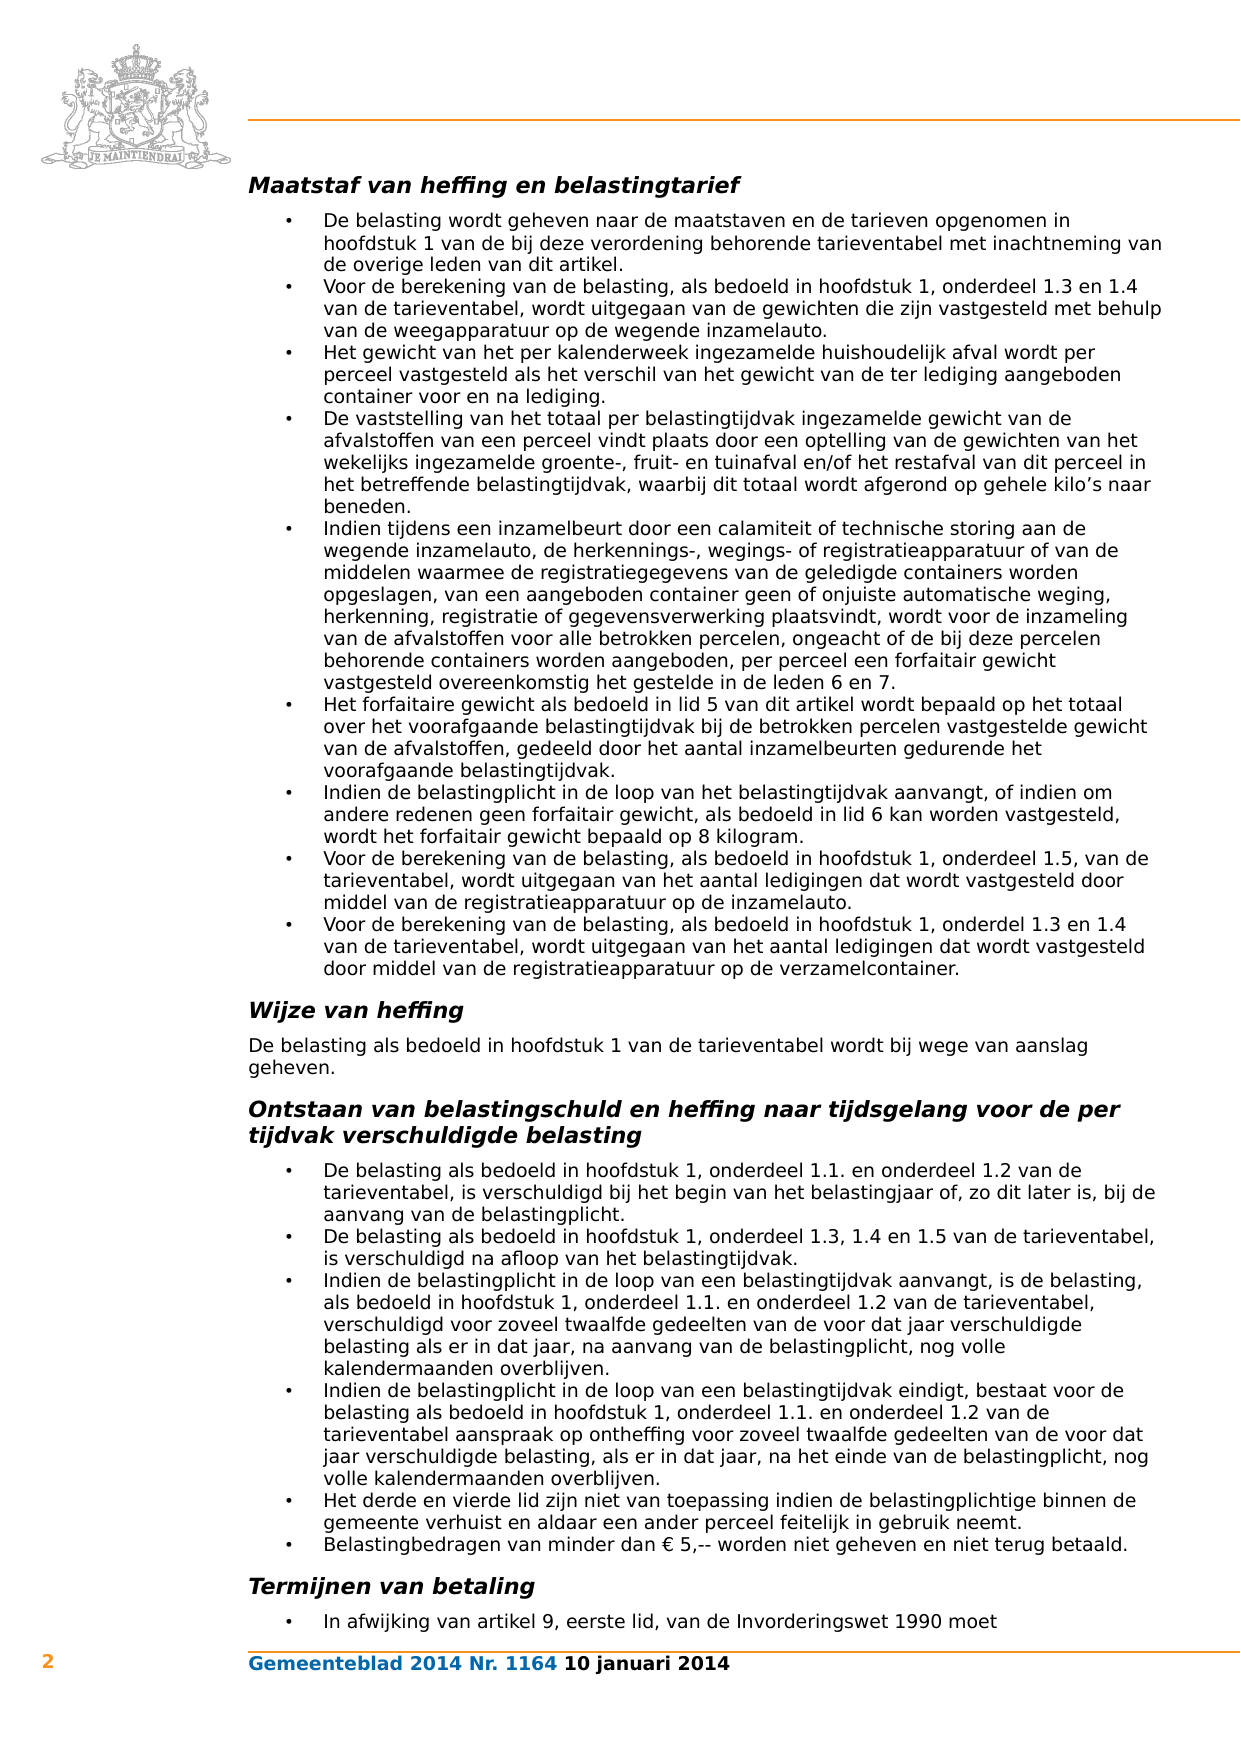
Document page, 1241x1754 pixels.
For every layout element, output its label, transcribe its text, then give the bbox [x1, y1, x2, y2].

list In afwijking van artikel 9, eerste lid, van de Invorderingswet 1990 moet [286, 1611, 1163, 1633]
list De belasting wordt geheven naar de maatstaven en de tarieven opgenomen in hoofdstuk 1 van de bij deze verordening behorende tarieventabel met inachtneming van de overige leden van dit artikel. [286, 210, 1163, 276]
list Het derde en vierde lid zijn niet van toepassing indien de belastingplichtige binnen de gemeente verhuist en aldaar een ander perceel feitelijk in gebruik neemt. [286, 1490, 1163, 1534]
text De belasting als bedoeld in hoofdstuk 1 van de tarieventabel wordt bij wege van aanslag geheven. [248, 1035, 1163, 1079]
list Indien tijdens een inzamelbeurt door een calamiteit of technische storing aan de wegende inzamelauto, de herkennings-, wegings- of registratieapparatuur of van de middelen waarmee de registratiegegevens van de geledigde containers worden opgeslagen, van een aangeboden container geen of onjuiste automatische weging, herkenning, registratie of gegevensverwerking plaatsvindt, wordt voor de inzameling van de afvalstoffen voor alle betrokken percelen, ongeacht of de bij deze percelen behorende containers worden aangeboden, per perceel een forfaitair gewicht vastgesteld overeenkomstig het gestelde in de leden 6 en 7. [286, 518, 1163, 694]
list Voor de berekening van de belasting, als bedoeld in hoofdstuk 1, onderdeel 1.5, van de tarieventabel, wordt uitgegaan van het aantal ledigingen dat wordt vastgesteld door middel van de registratieapparatuur op de inzamelauto. [286, 848, 1163, 914]
list Voor de berekening van de belasting, als bedoeld in hoofdstuk 1, onderdeel 1.3 en 1.4 van de tarieventabel, wordt uitgegaan van de gewichten die zijn vastgesteld met behulp van de weegapparatuur op de wegende inzamelauto. [286, 276, 1163, 342]
subtitle Termijnen van betaling [248, 1573, 1163, 1599]
subtitle Ontstaan van belastingschuld en heffing naar tijdsgelang voor de per tijdvak verschuldigde belasting [248, 1097, 1163, 1148]
list Indien de belastingplicht in de loop van een belastingtijdvak aanvangt, is de belasting, als bedoeld in hoofdstuk 1, onderdeel 1.1. en onderdeel 1.2 van de tarieventabel, verschuldigd voor zoveel twaalfde gedeelten van de voor dat jaar verschuldigde belasting als er in dat jaar, na aanvang van de belastingplicht, nog volle kalendermaanden overblijven. [286, 1270, 1163, 1380]
list De belasting als bedoeld in hoofdstuk 1, onderdeel 1.1. en onderdeel 1.2 van de tarieventabel, is verschuldigd bij het begin van het belastingjaar of, zo dit later is, bij de aanvang van de belastingplicht. [286, 1160, 1163, 1226]
list Het forfaitaire gewicht als bedoeld in lid 5 van dit artikel wordt bepaald op het totaal over het voorafgaande belastingtijdvak bij de betrokken percelen vastgestelde gewicht van de afvalstoffen, gedeeld door het aantal inzamelbeurten gedurende het voorafgaande belastingtijdvak. [286, 694, 1163, 782]
list Het gewicht van het per kalenderweek ingezamelde huishoudelijk afval wordt per perceel vastgesteld als het verschil van het gewicht van de ter lediging aangeboden container voor en na lediging. [286, 342, 1163, 408]
list Indien de belastingplicht in de loop van een belastingtijdvak eindigt, bestaat voor de belasting als bedoeld in hoofdstuk 1, onderdeel 1.1. en onderdeel 1.2 van de tarieventabel aanspraak op ontheffing voor zoveel twaalfde gedeelten van de voor dat jaar verschuldigde belasting, als er in dat jaar, na het einde van de belastingplicht, nog volle kalendermaanden overblijven. [286, 1380, 1163, 1490]
subtitle Wijze van heffing [248, 997, 1163, 1023]
list Indien de belastingplicht in de loop van het belastingtijdvak aanvangt, of indien om andere redenen geen forfaitair gewicht, als bedoeld in lid 6 kan worden vastgesteld, wordt het forfaitair gewicht bepaald op 8 kilogram. [286, 782, 1163, 848]
list De vaststelling van het totaal per belastingtijdvak ingezamelde gewicht van de afvalstoffen van een perceel vindt plaats door een optelling van de gewichten van het wekelijks ingezamelde groente-, fruit- en tuinafval en/of het restafval van dit perceel in het betreffende belastingtijdvak, waarbij dit totaal wordt afgerond op gehele kilo’s naar beneden. [286, 408, 1163, 518]
list Belastingbedragen van minder dan € 5,-- worden niet geheven en niet terug betaald. [286, 1534, 1163, 1556]
picture [41, 44, 231, 169]
list De belasting als bedoeld in hoofdstuk 1, onderdeel 1.3, 1.4 en 1.5 van de tarieventabel, is verschuldigd na afloop van het belastingtijdvak. [286, 1226, 1163, 1270]
list Voor de berekening van de belasting, als bedoeld in hoofdstuk 1, onderdel 1.3 en 1.4 van de tarieventabel, wordt uitgegaan van het aantal ledigingen dat wordt vastgesteld door middel van de registratieapparatuur op de verzamelcontainer. [286, 914, 1163, 980]
subtitle Maatstaf van heffing en belastingtarief [248, 173, 1163, 199]
